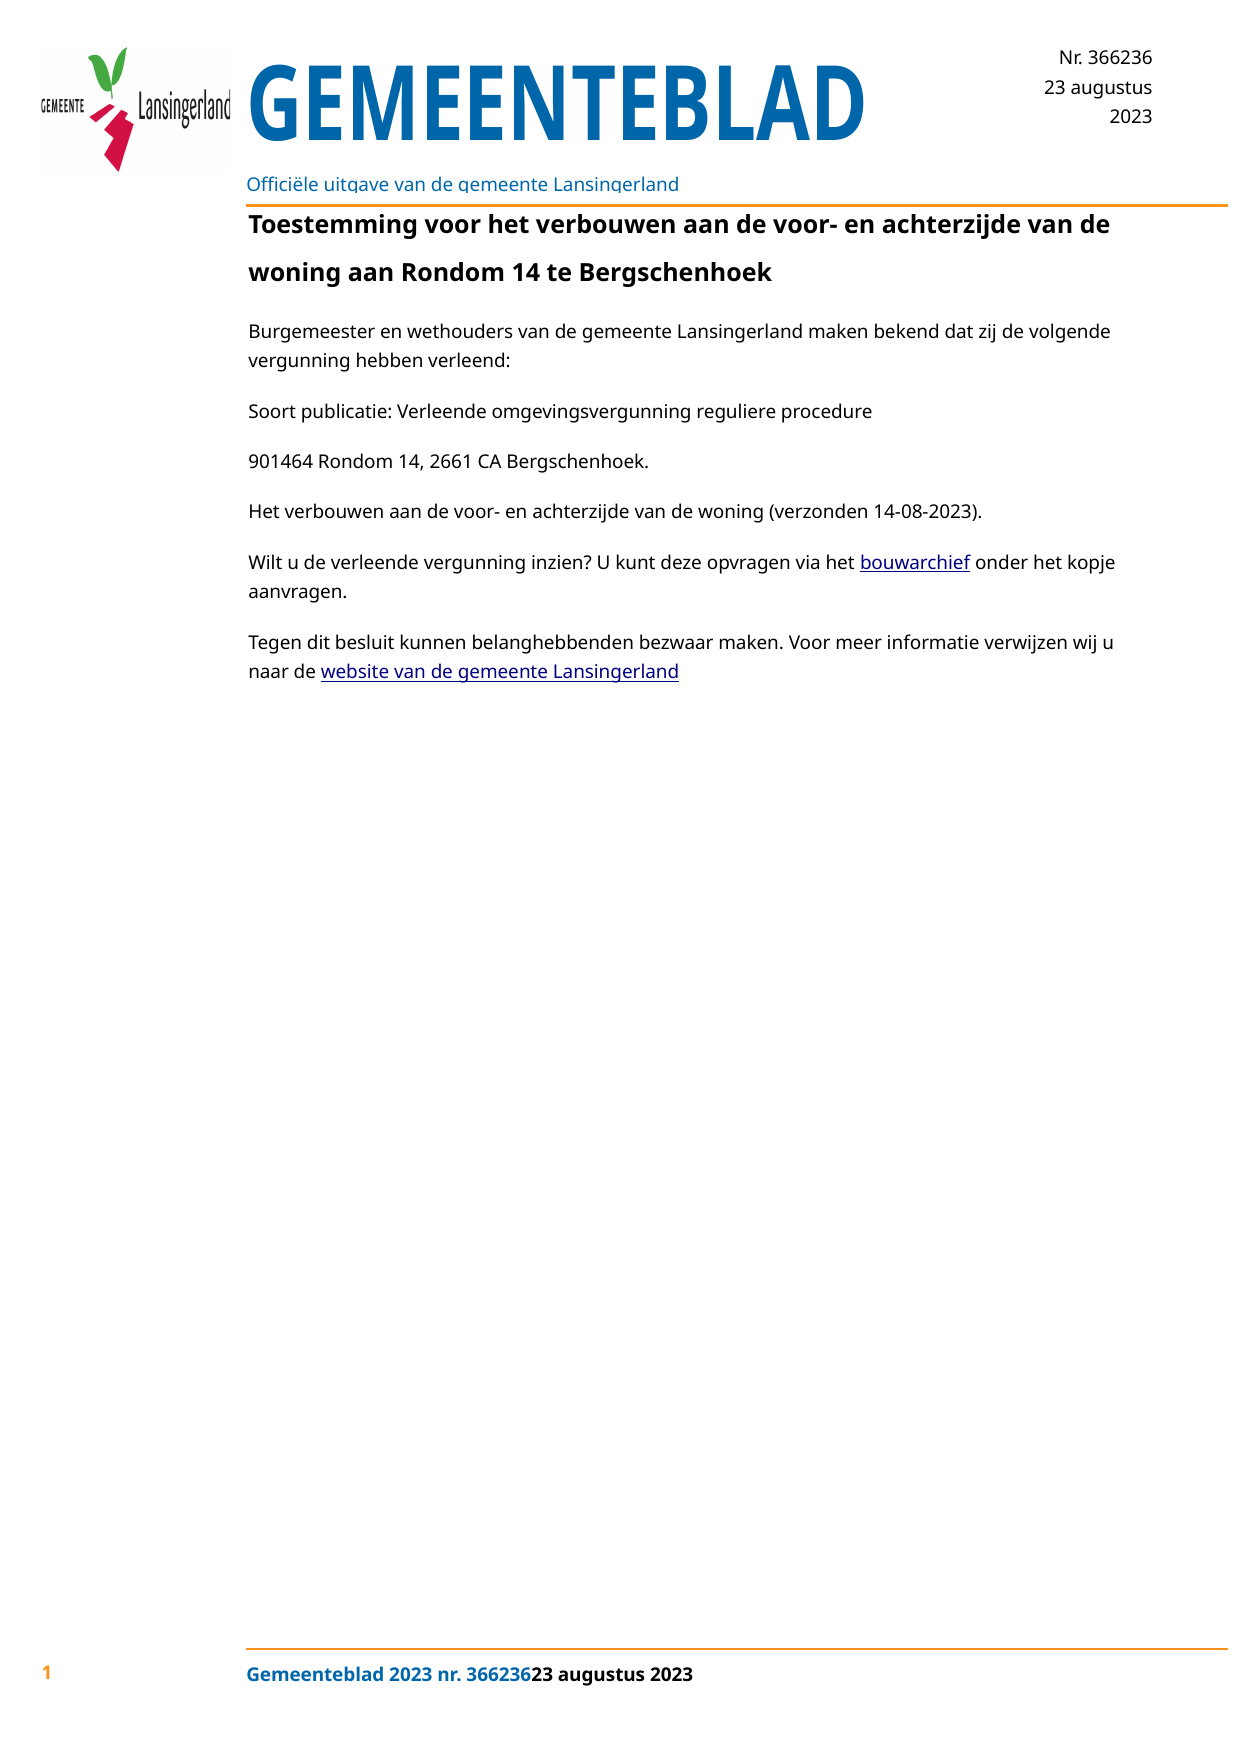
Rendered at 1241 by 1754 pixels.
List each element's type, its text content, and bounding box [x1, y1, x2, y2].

picture [41, 47, 231, 172]
text Soort publicatie: Verleende omgevingsvergunning reguliere procedure [248, 398, 1152, 424]
text Burgemeester en wethouders van de gemeente Lansingerland maken bekend dat zij de volgende vergunning hebben verleend: [248, 318, 1152, 373]
text Toestemming voor het verbouwen aan de voor- en achterzijde van de woning aan Rondom 14 te Bergschenhoek [248, 207, 1152, 288]
text Tegen dit besluit kunnen belanghebbenden bezwaar maken. Voor meer informatie verwijzen wij u naar de website van de gemeente Lansingerland [248, 629, 1152, 684]
text Het verbouwen aan de voor- en achterzijde van de woning (verzonden 14-08-2023). [248, 499, 1152, 524]
text 901464 Rondom 14, 2661 CA Bergschenhoek. [248, 448, 1152, 474]
text Wilt u de verleende vergunning inzien? U kunt deze opvragen via het bouwarchief onder het kopje aanvragen. [248, 549, 1152, 604]
